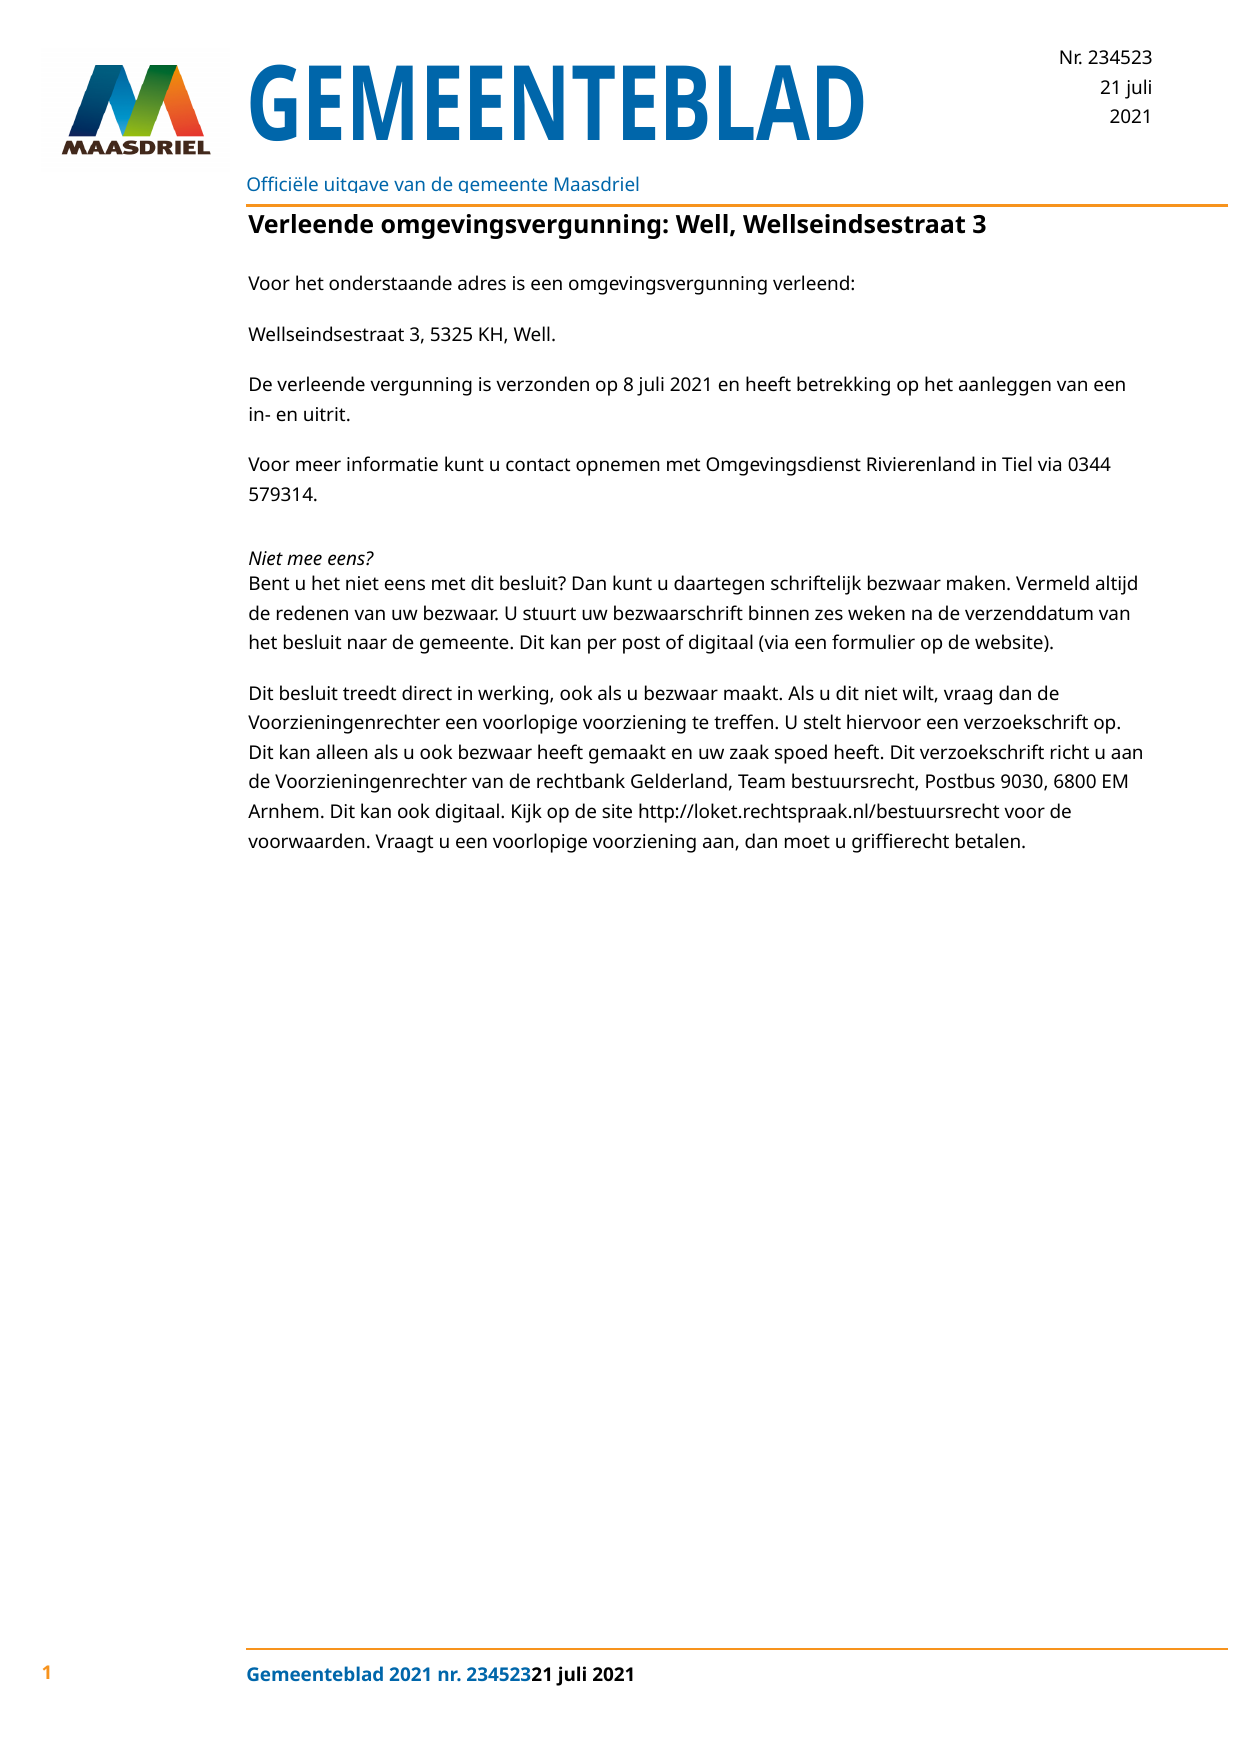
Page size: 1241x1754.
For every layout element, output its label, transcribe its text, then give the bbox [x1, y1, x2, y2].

text Dit besluit treedt direct in werking, ook als u bezwaar maakt. Als u dit niet wilt, vraag dan de Voorzieningenrechter een voorlopige voorziening te treffen. U stelt hiervoor een verzoekschrift op. Dit kan alleen als u ook bezwaar heeft gemaakt en uw zaak spoed heeft. Dit verzoekschrift richt u aan de Voorzieningenrechter van de rechtbank Gelderland, Team bestuursrecht, Postbus 9030, 6800 EM Arnhem. Dit kan ook digitaal. Kijk op de site http://loket.rechtspraak.nl/bestuursrecht voor de voorwaarden. Vraagt u een voorlopige voorziening aan, dan moet u griffierecht betalen. [248, 680, 1152, 854]
text Voor meer informatie kunt u contact opnemen met Omgevingsdienst Rivierenland in Tiel via 0344 579314. [248, 451, 1152, 506]
picture [41, 47, 231, 172]
text Voor het onderstaande adres is een omgevingsvergunning verleend: [248, 270, 1152, 296]
text Verleende omgevingsvergunning: Well, Wellseindsestraat 3 [248, 207, 1152, 241]
text Bent u het niet eens met dit besluit? Dan kunt u daartegen schriftelijk bezwaar maken. Vermeld altijd de redenen van uw bezwaar. U stuurt uw bezwaarschrift binnen zes weken na de verzenddatum van het besluit naar de gemeente. Dit kan per post of digitaal (via een formulier op de website). [248, 570, 1152, 655]
text Niet mee eens? [248, 545, 1152, 570]
text Wellseindsestraat 3, 5325 KH, Well. [248, 321, 1152, 346]
text De verleende vergunning is verzonden op 8 juli 2021 en heeft betrekking op het aanleggen van een in- en uitrit. [248, 371, 1152, 426]
